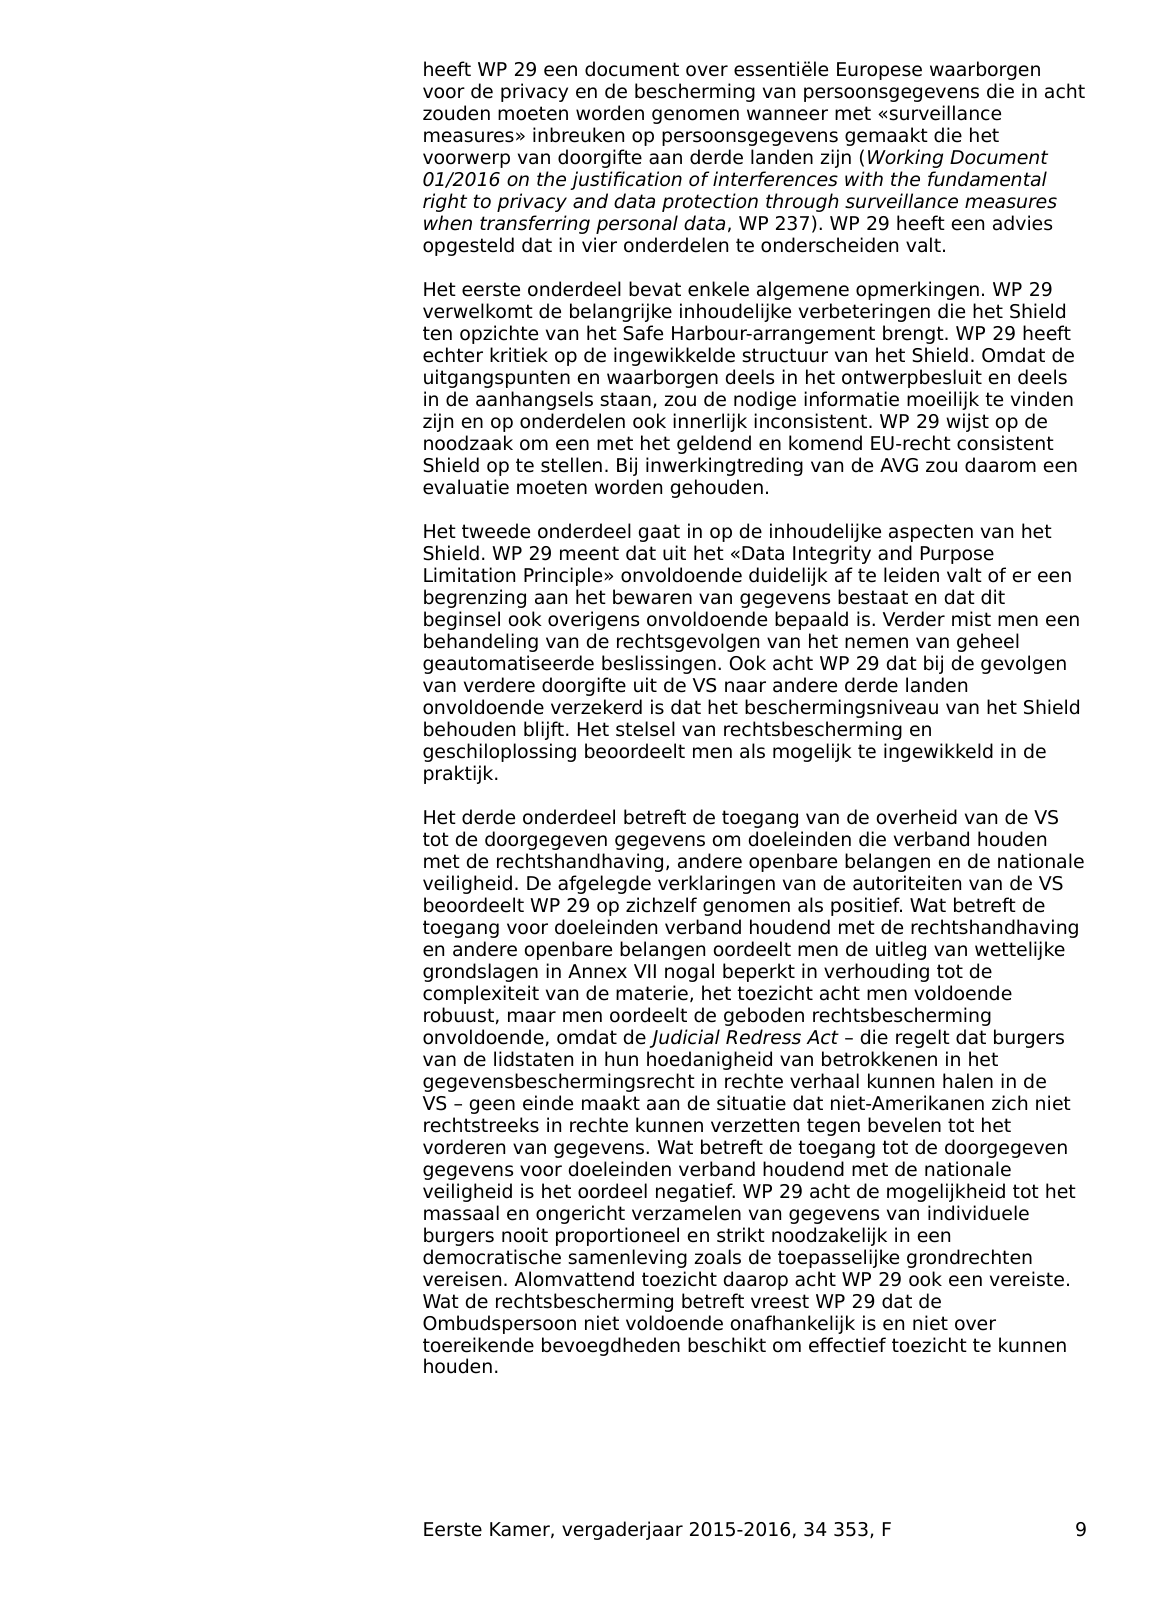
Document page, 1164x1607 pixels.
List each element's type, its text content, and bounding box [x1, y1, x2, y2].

text Het eerste onderdeel bevat enkele algemene opmerkingen. WP 29 verwelkomt de belangrijke inhoudelijke verbeteringen die het Shield ten opzichte van het Safe Harbour-arrangement brengt. WP 29 heeft echter kritiek op de ingewikkelde structuur van het Shield. Omdat de uitgangspunten en waarborgen deels in het ontwerpbesluit en deels in de aanhangsels staan, zou de nodige informatie moeilijk te vinden zijn en op onderdelen ook innerlijk inconsistent. WP 29 wijst op de noodzaak om een met het geldend en komend EU-recht consistent Shield op te stellen. Bij inwerkingtreding van de AVG zou daarom een evaluatie moeten worden gehouden. [422, 279, 1087, 499]
text Het derde onderdeel betreft de toegang van de overheid van de VS tot de doorgegeven gegevens om doeleinden die verband houden met de rechtshandhaving, andere openbare belangen en de nationale veiligheid. De afgelegde verklaringen van de autoriteiten van de VS beoordeelt WP 29 op zichzelf genomen als positief. Wat betreft de toegang voor doeleinden verband houdend met de rechtshandhaving en andere openbare belangen oordeelt men de uitleg van wettelijke grondslagen in Annex VII nogal beperkt in verhouding tot de complexiteit van de materie, het toezicht acht men voldoende robuust, maar men oordeelt de geboden rechtsbescherming onvoldoende, omdat de Judicial Redress Act – die regelt dat burgers van de lidstaten in hun hoedanigheid van betrokkenen in het gegevensbeschermingsrecht in rechte verhaal kunnen halen in de VS – geen einde maakt aan de situatie dat niet-Amerikanen zich niet rechtstreeks in rechte kunnen verzetten tegen bevelen tot het vorderen van gegevens. Wat betreft de toegang tot de doorgegeven gegevens voor doeleinden verband houdend met de nationale veiligheid is het oordeel negatief. WP 29 acht de mogelijkheid tot het massaal en ongericht verzamelen van gegevens van individuele burgers nooit proportioneel en strikt noodzakelijk in een democratische samenleving zoals de toepasselijke grondrechten vereisen. Alomvattend toezicht daarop acht WP 29 ook een vereiste. Wat de rechtsbescherming betreft vreest WP 29 dat de Ombudspersoon niet voldoende onafhankelijk is en niet over toereikende bevoegdheden beschikt om effectief toezicht te kunnen houden. [422, 807, 1087, 1378]
text Het tweede onderdeel gaat in op de inhoudelijke aspecten van het Shield. WP 29 meent dat uit het «Data Integrity and Purpose Limitation Principle» onvoldoende duidelijk af te leiden valt of er een begrenzing aan het bewaren van gegevens bestaat en dat dit beginsel ook overigens onvoldoende bepaald is. Verder mist men een behandeling van de rechtsgevolgen van het nemen van geheel geautomatiseerde beslissingen. Ook acht WP 29 dat bij de gevolgen van verdere doorgifte uit de VS naar andere derde landen onvoldoende verzekerd is dat het beschermingsniveau van het Shield behouden blijft. Het stelsel van rechtsbescherming en geschiloplossing beoordeelt men als mogelijk te ingewikkeld in de praktijk. [422, 521, 1087, 785]
text heeft WP 29 een document over essentiële Europese waarborgen voor de privacy en de bescherming van persoonsgegevens die in acht zouden moeten worden genomen wanneer met «surveillance measures» inbreuken op persoonsgegevens gemaakt die het voorwerp van doorgifte aan derde landen zijn (Working Document 01/2016 on the justification of interferences with the fundamental right to privacy and data protection through surveillance measures when transferring personal data, WP 237). WP 29 heeft een advies opgesteld dat in vier onderdelen te onderscheiden valt. [422, 59, 1087, 257]
